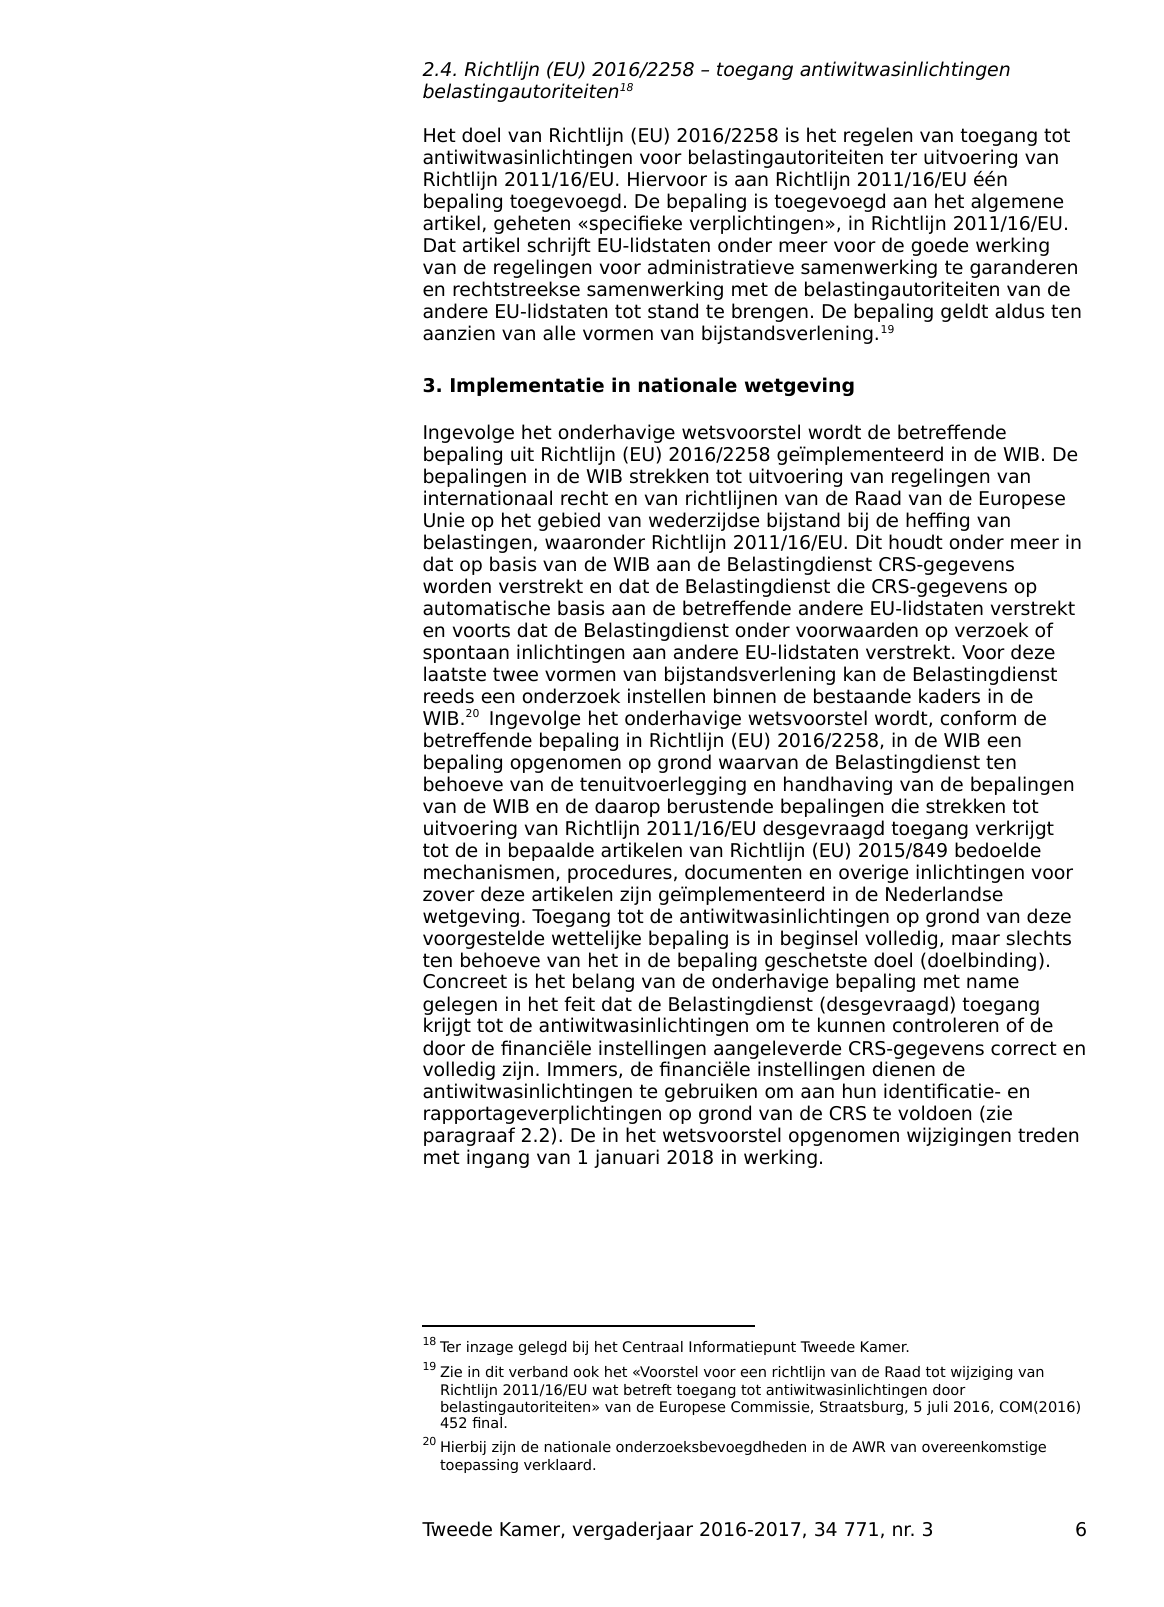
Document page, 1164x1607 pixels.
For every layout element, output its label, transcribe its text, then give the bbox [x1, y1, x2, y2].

text Ter inzage gelegd bij het Centraal Informatiepunt Tweede Kamer. [422, 1335, 1087, 1357]
text Hierbij zijn de nationale onderzoeksbevoegdheden in de AWR van overeenkomstige toepassing verklaard. [422, 1435, 1087, 1474]
text Zie in dit verband ook het «Voorstel voor een richtlijn van de Raad tot wijziging van Richtlijn 2011/16/EU wat betreft toegang tot antiwitwasinlichtingen door belastingautoriteiten» van de Europese Commissie, Straatsburg, 5 juli 2016, COM(2016) 452 final. [422, 1360, 1087, 1432]
subtitle 2.4. Richtlijn (EU) 2016/2258 – toegang antiwitwasinlichtingen belastingautoriteiten [422, 59, 1087, 103]
text Het doel van Richtlijn (EU) 2016/2258 is het regelen van toegang tot antiwitwasinlichtingen voor belastingautoriteiten ter uitvoering van Richtlijn 2011/16/EU. Hiervoor is aan Richtlijn 2011/16/EU één bepaling toegevoegd. De bepaling is toegevoegd aan het algemene artikel, geheten «specifieke verplichtingen», in Richtlijn 2011/16/EU. Dat artikel schrijft EU-lidstaten onder meer voor de goede werking van de regelingen voor administratieve samenwerking te garanderen en rechtstreekse samenwerking met de belastingautoriteiten van de andere EU-lidstaten tot stand te brengen. De bepaling geldt aldus ten aanzien van alle vormen van bijstandsverlening. [422, 125, 1087, 345]
subtitle 3. Implementatie in nationale wetgeving [422, 375, 1087, 397]
text Ingevolge het onderhavige wetsvoorstel wordt de betreffende bepaling uit Richtlijn (EU) 2016/2258 geïmplementeerd in de WIB. De bepalingen in de WIB strekken tot uitvoering van regelingen van internationaal recht en van richtlijnen van de Raad van de Europese Unie op het gebied van wederzijdse bijstand bij de heffing van belastingen, waaronder Richtlijn 2011/16/EU. Dit houdt onder meer in dat op basis van de WIB aan de Belastingdienst CRS-gegevens worden verstrekt en dat de Belastingdienst die CRS-gegevens op automatische basis aan de betreffende andere EU-lidstaten verstrekt en voorts dat de Belastingdienst onder voorwaarden op verzoek of spontaan inlichtingen aan andere EU-lidstaten verstrekt. Voor deze laatste twee vormen van bijstandsverlening kan de Belastingdienst reeds een onderzoek instellen binnen de bestaande kaders in de WIB. Ingevolge het onderhavige wetsvoorstel wordt, conform de betreffende bepaling in Richtlijn (EU) 2016/2258, in de WIB een bepaling opgenomen op grond waarvan de Belastingdienst ten behoeve van de tenuitvoerlegging en handhaving van de bepalingen van de WIB en de daarop berustende bepalingen die strekken tot uitvoering van Richtlijn 2011/16/EU desgevraagd toegang verkrijgt tot de in bepaalde artikelen van Richtlijn (EU) 2015/849 bedoelde mechanismen, procedures, documenten en overige inlichtingen voor zover deze artikelen zijn geïmplementeerd in de Nederlandse wetgeving. Toegang tot de antiwitwasinlichtingen op grond van deze voorgestelde wettelijke bepaling is in beginsel volledig, maar slechts ten behoeve van het in de bepaling geschetste doel (doelbinding). Concreet is het belang van de onderhavige bepaling met name gelegen in het feit dat de Belastingdienst (desgevraagd) toegang krijgt tot de antiwitwasinlichtingen om te kunnen controleren of de door de financiële instellingen aangeleverde CRS-gegevens correct en volledig zijn. Immers, de financiële instellingen dienen de antiwitwasinlichtingen te gebruiken om aan hun identificatie- en rapportageverplichtingen op grond van de CRS te voldoen (zie paragraaf 2.2). De in het wetsvoorstel opgenomen wijzigingen treden met ingang van 1 januari 2018 in werking. [422, 422, 1087, 1169]
